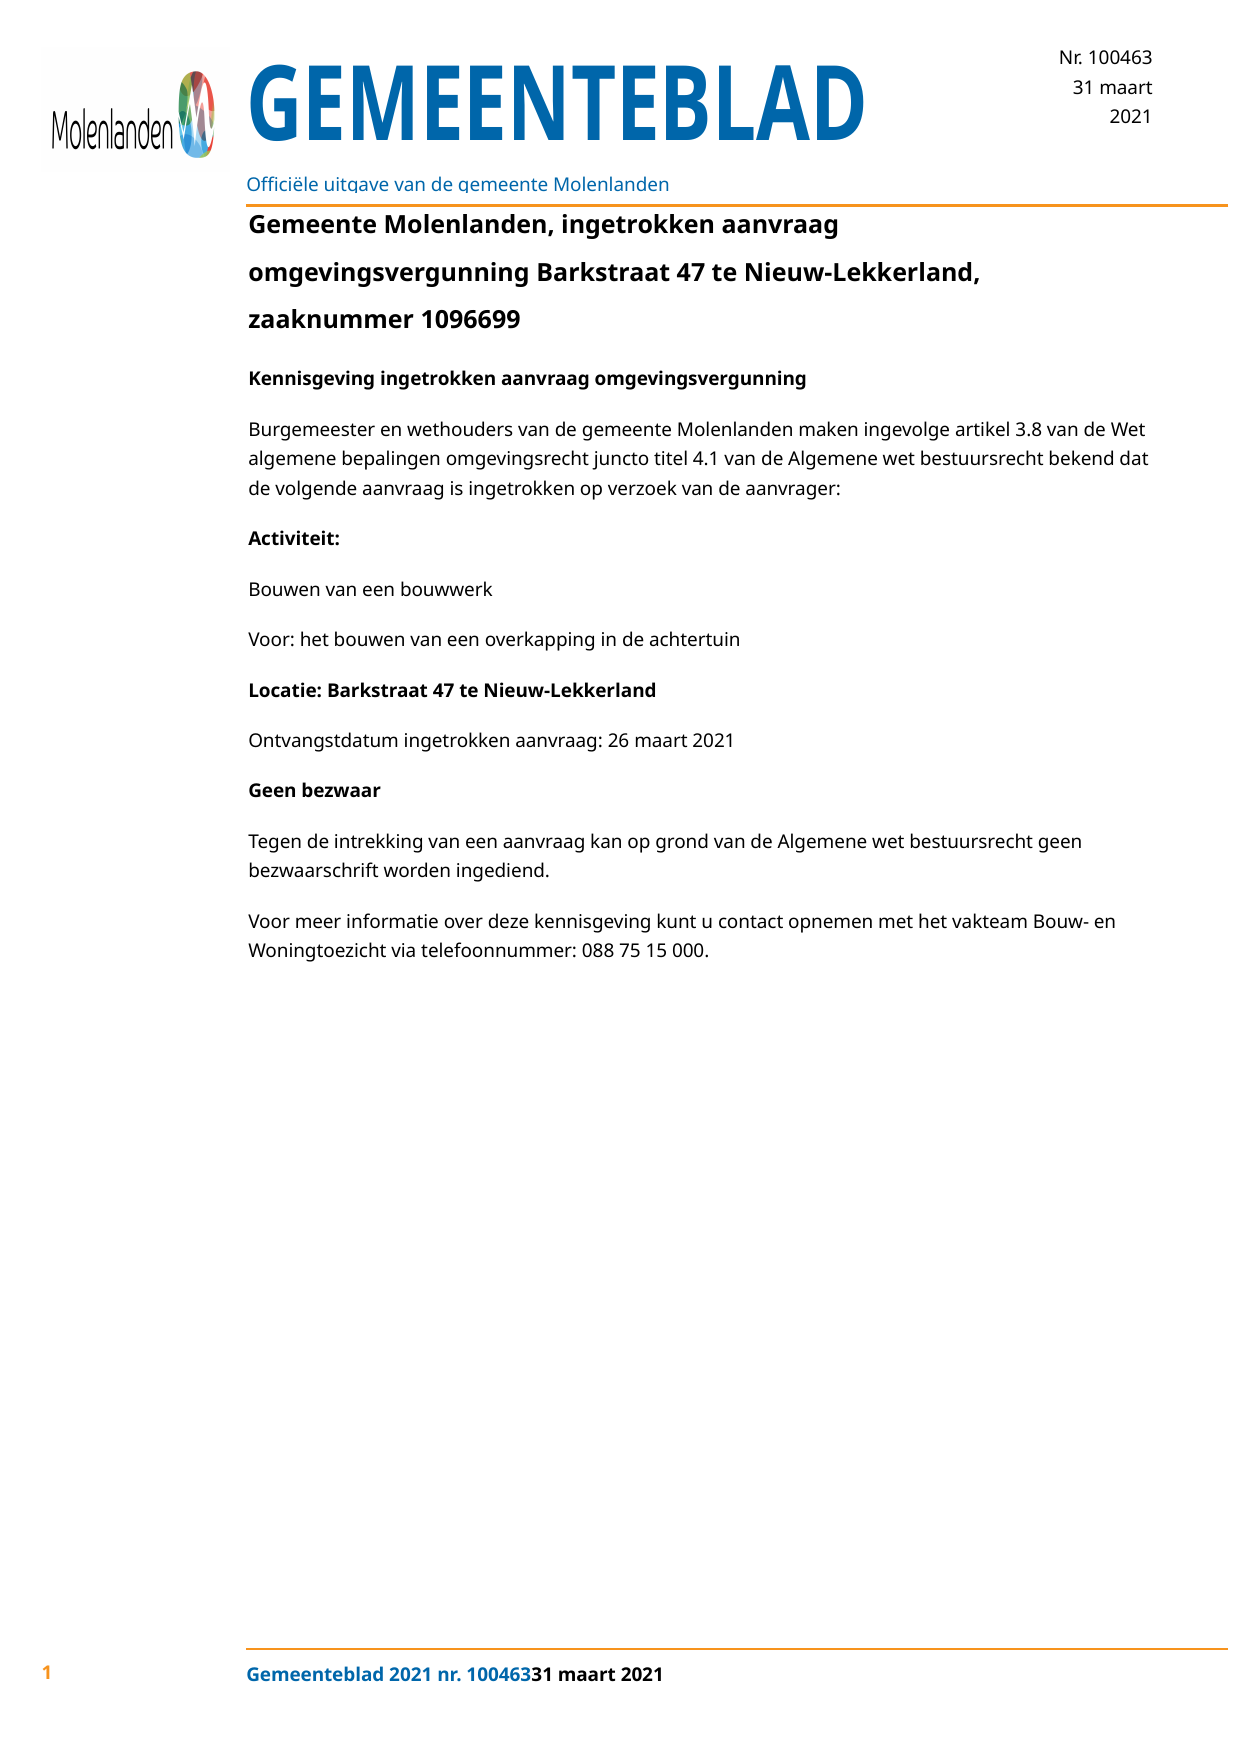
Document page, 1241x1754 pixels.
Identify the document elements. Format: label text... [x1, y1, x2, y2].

text Tegen de intrekking van een aanvraag kan op grond van de Algemene wet bestuursrecht geen bezwaarschrift worden ingediend. [248, 828, 1152, 883]
text Burgemeester en wethouders van de gemeente Molenlanden maken ingevolge artikel 3.8 van de Wet algemene bepalingen omgevingsrecht juncto titel 4.1 van de Algemene wet bestuursrecht bekend dat de volgende aanvraag is ingetrokken op verzoek van de aanvrager: [248, 416, 1152, 501]
text Voor meer informatie over deze kennisgeving kunt u contact opnemen met het vakteam Bouw- en Woningtoezicht via telefoonnummer: 088 75 15 000. [248, 908, 1152, 963]
text Voor: het bouwen van een overkapping in de achtertuin [248, 626, 1152, 652]
text Kennisgeving ingetrokken aanvraag omgevingsvergunning [248, 366, 1152, 391]
text Bouwen van een bouwwerk [248, 576, 1152, 602]
text Locatie: Barkstraat 47 te Nieuw-Lekkerland [248, 677, 1152, 702]
text Gemeente Molenlanden, ingetrokken aanvraag omgevingsvergunning Barkstraat 47 te Nieuw-Lekkerland, zaaknummer 1096699 [248, 207, 1152, 336]
picture [41, 47, 231, 172]
text Activiteit: [248, 526, 1152, 551]
text Geen bezwaar [248, 778, 1152, 803]
text Ontvangstdatum ingetrokken aanvraag: 26 maart 2021 [248, 727, 1152, 753]
